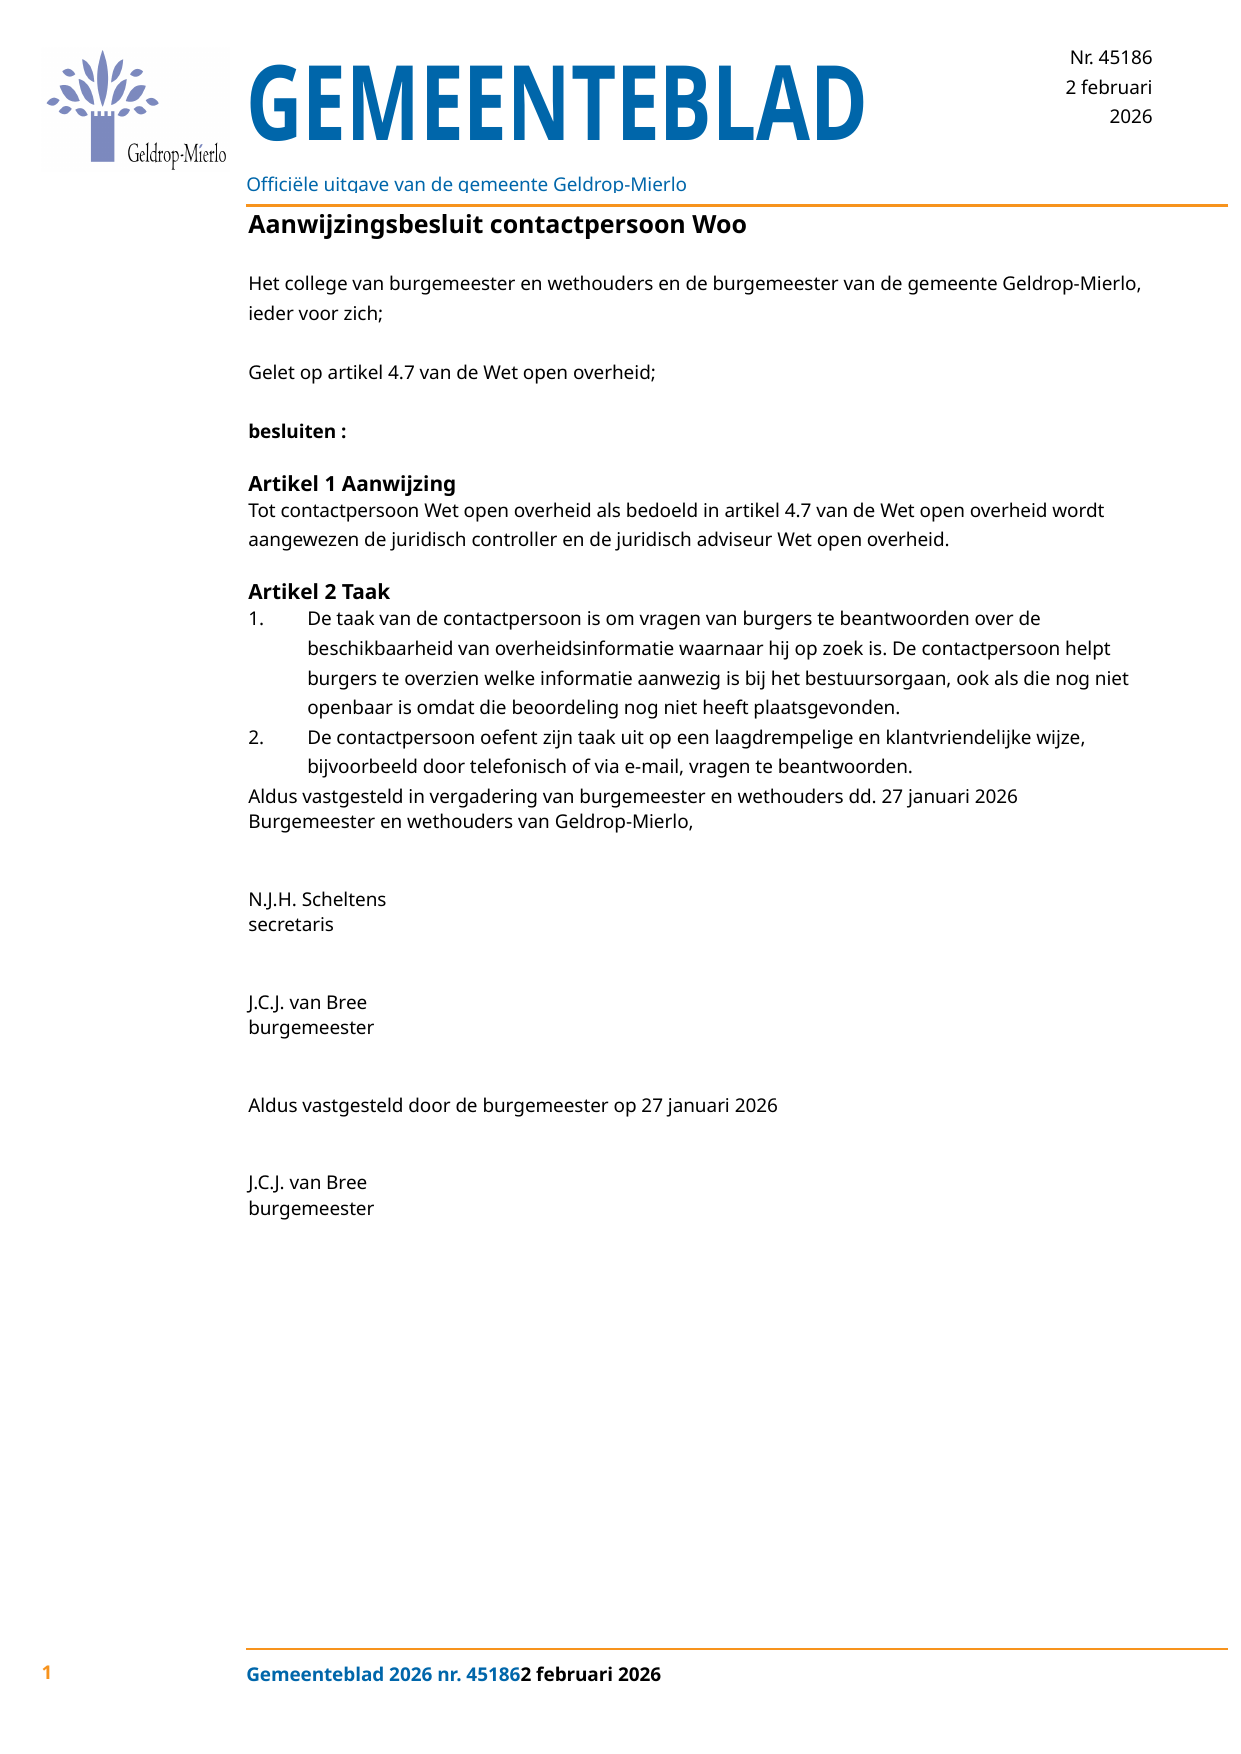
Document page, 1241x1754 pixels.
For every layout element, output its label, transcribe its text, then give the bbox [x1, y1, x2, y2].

text Aldus vastgesteld in vergadering van burgemeester en wethouders dd. 27 januari 2026 [248, 783, 1152, 809]
text Aanwijzingsbesluit contactpersoon Woo [248, 207, 1152, 241]
list De taak van de contactpersoon is om vragen van burgers te beantwoorden over de beschikbaarheid van overheidsinformatie waarnaar hij op zoek is. De contactpersoon helpt burgers te overzien welke informatie aanwezig is bij het bestuursorgaan, ook als die nog niet openbaar is omdat die beoordeling nog niet heeft plaatsgevonden. [248, 606, 1152, 720]
text Het college van burgemeester en wethouders en de burgemeester van de gemeente Geldrop-Mierlo, ieder voor zich; [248, 270, 1152, 326]
text J.C.J. van Bree [248, 1169, 1152, 1195]
text secretaris [248, 912, 1152, 937]
text Artikel 1 Aanwijzing [248, 469, 1152, 497]
text burgemeester [248, 1014, 1152, 1040]
text besluiten : [248, 418, 1152, 444]
text burgemeester [248, 1195, 1152, 1220]
list De contactpersoon oefent zijn taak uit op een laagdrempelige en klantvriendelijke wijze, bijvoorbeeld door telefonisch of via e-mail, vragen te beantwoorden. [248, 724, 1152, 779]
text Gelet op artikel 4.7 van de Wet open overheid; [248, 359, 1152, 385]
text Artikel 2 Taak [248, 577, 1152, 606]
text Aldus vastgesteld door de burgemeester op 27 januari 2026 [248, 1092, 1152, 1117]
text N.J.H. Scheltens [248, 886, 1152, 912]
text Tot contactpersoon Wet open overheid als bedoeld in artikel 4.7 van de Wet open overheid wordt aangewezen de juridisch controller en de juridisch adviseur Wet open overheid. [248, 497, 1152, 552]
picture [41, 47, 231, 172]
text J.C.J. van Bree [248, 989, 1152, 1014]
text Burgemeester en wethouders van Geldrop-Mierlo, [248, 809, 1152, 834]
